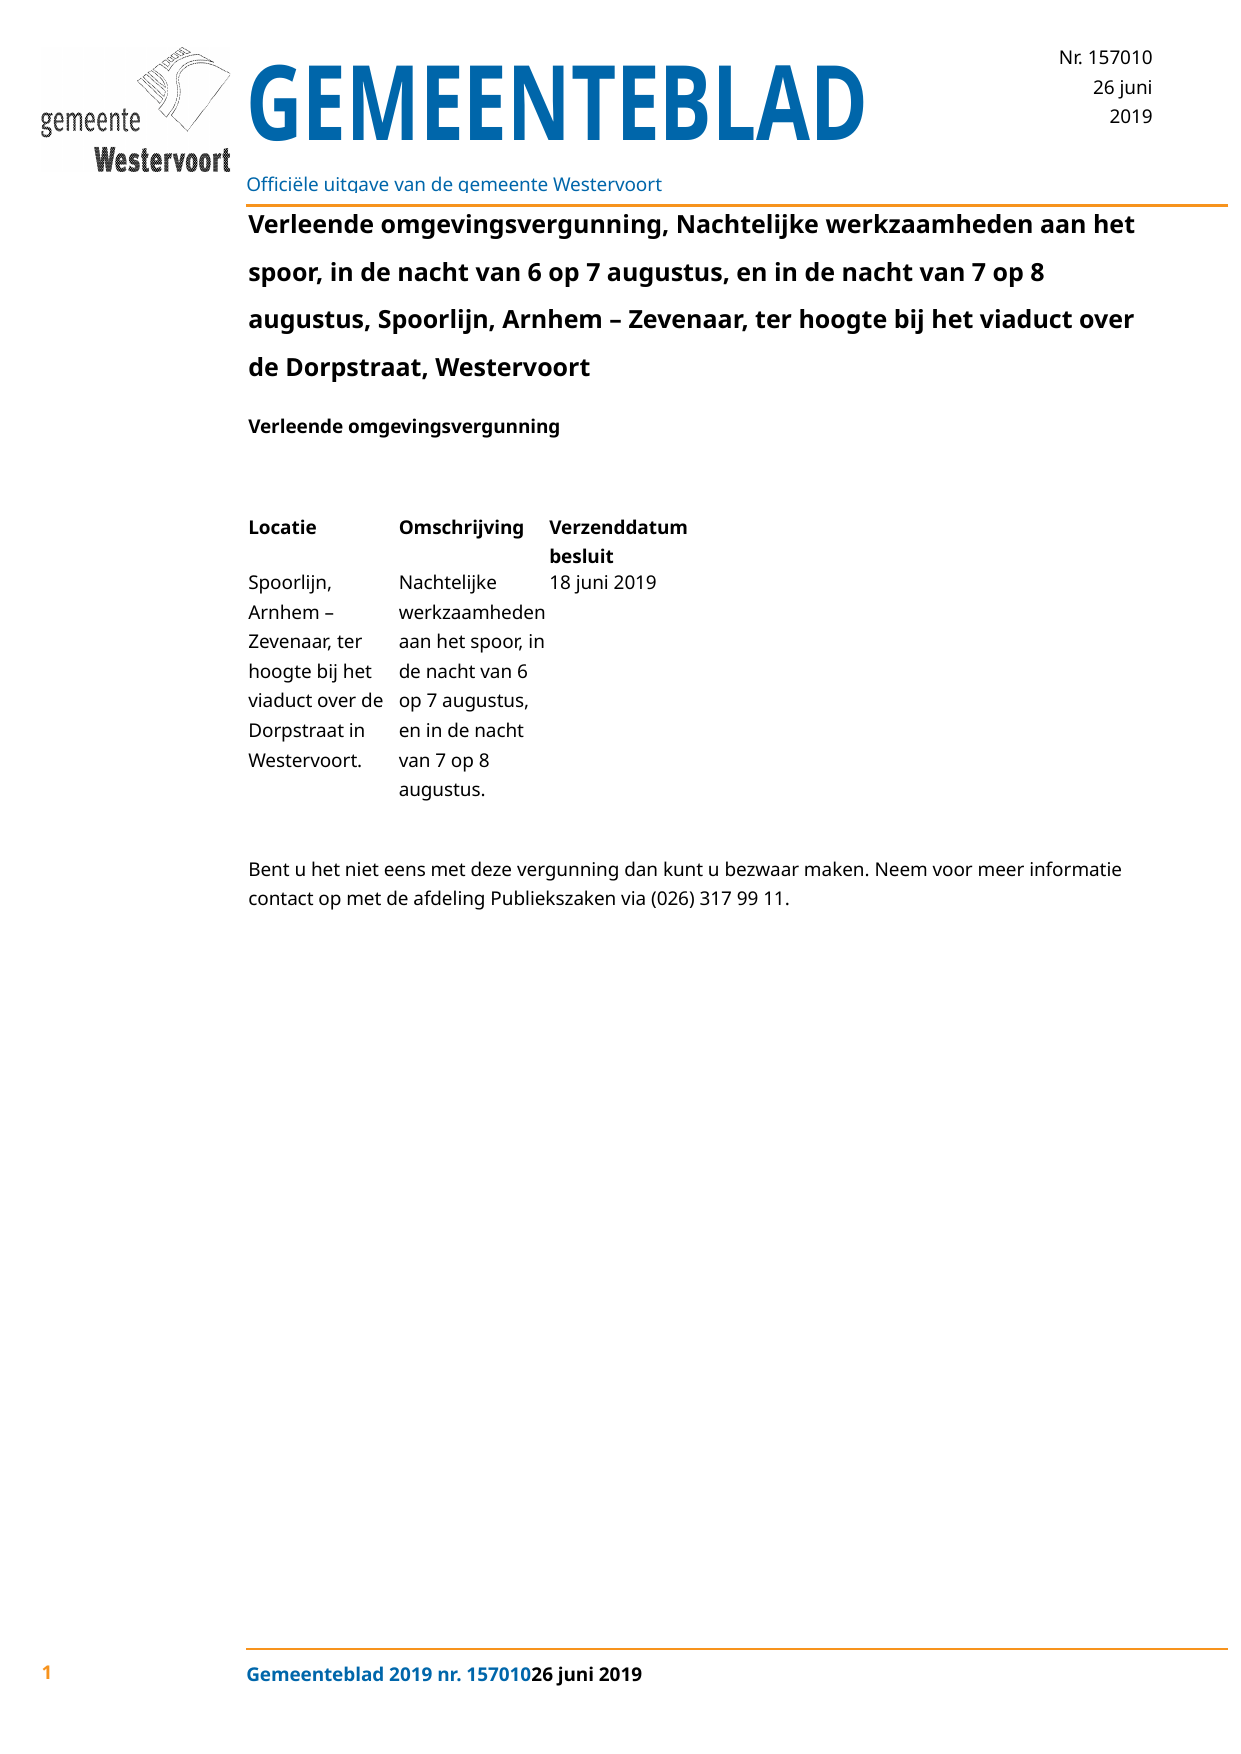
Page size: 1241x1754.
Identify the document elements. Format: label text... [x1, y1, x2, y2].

table_header Omschrijving [399, 514, 549, 569]
text Bent u het niet eens met deze vergunning dan kunt u bezwaar maken. Neem voor meer informatie contact op met de afdeling Publiekszaken via (026) 317 99 11. [248, 856, 1152, 911]
table_cell Spoorlijn, Arnhem – Zevenaar, ter hoogte bij het viaduct over de Dorpstraat in Westervoort. [248, 569, 398, 802]
table_cell Nachtelijke werkzaamheden aan het spoor, in de nacht van 6 op 7 augustus, en in de nacht van 7 op 8 augustus. [399, 569, 549, 802]
table_cell 18 juni 2019 [549, 569, 700, 802]
picture [41, 47, 231, 172]
text Verleende omgevingsvergunning, Nachtelijke werkzaamheden aan het spoor, in de nacht van 6 op 7 augustus, en in de nacht van 7 op 8 augustus, Spoorlijn, Arnhem – Zevenaar, ter hoogte bij het viaduct over de Dorpstraat, Westervoort [248, 207, 1152, 384]
table_header Locatie [248, 514, 398, 569]
table_header Verzenddatum besluit [549, 514, 700, 569]
text Verleende omgevingsvergunning [248, 413, 1152, 439]
